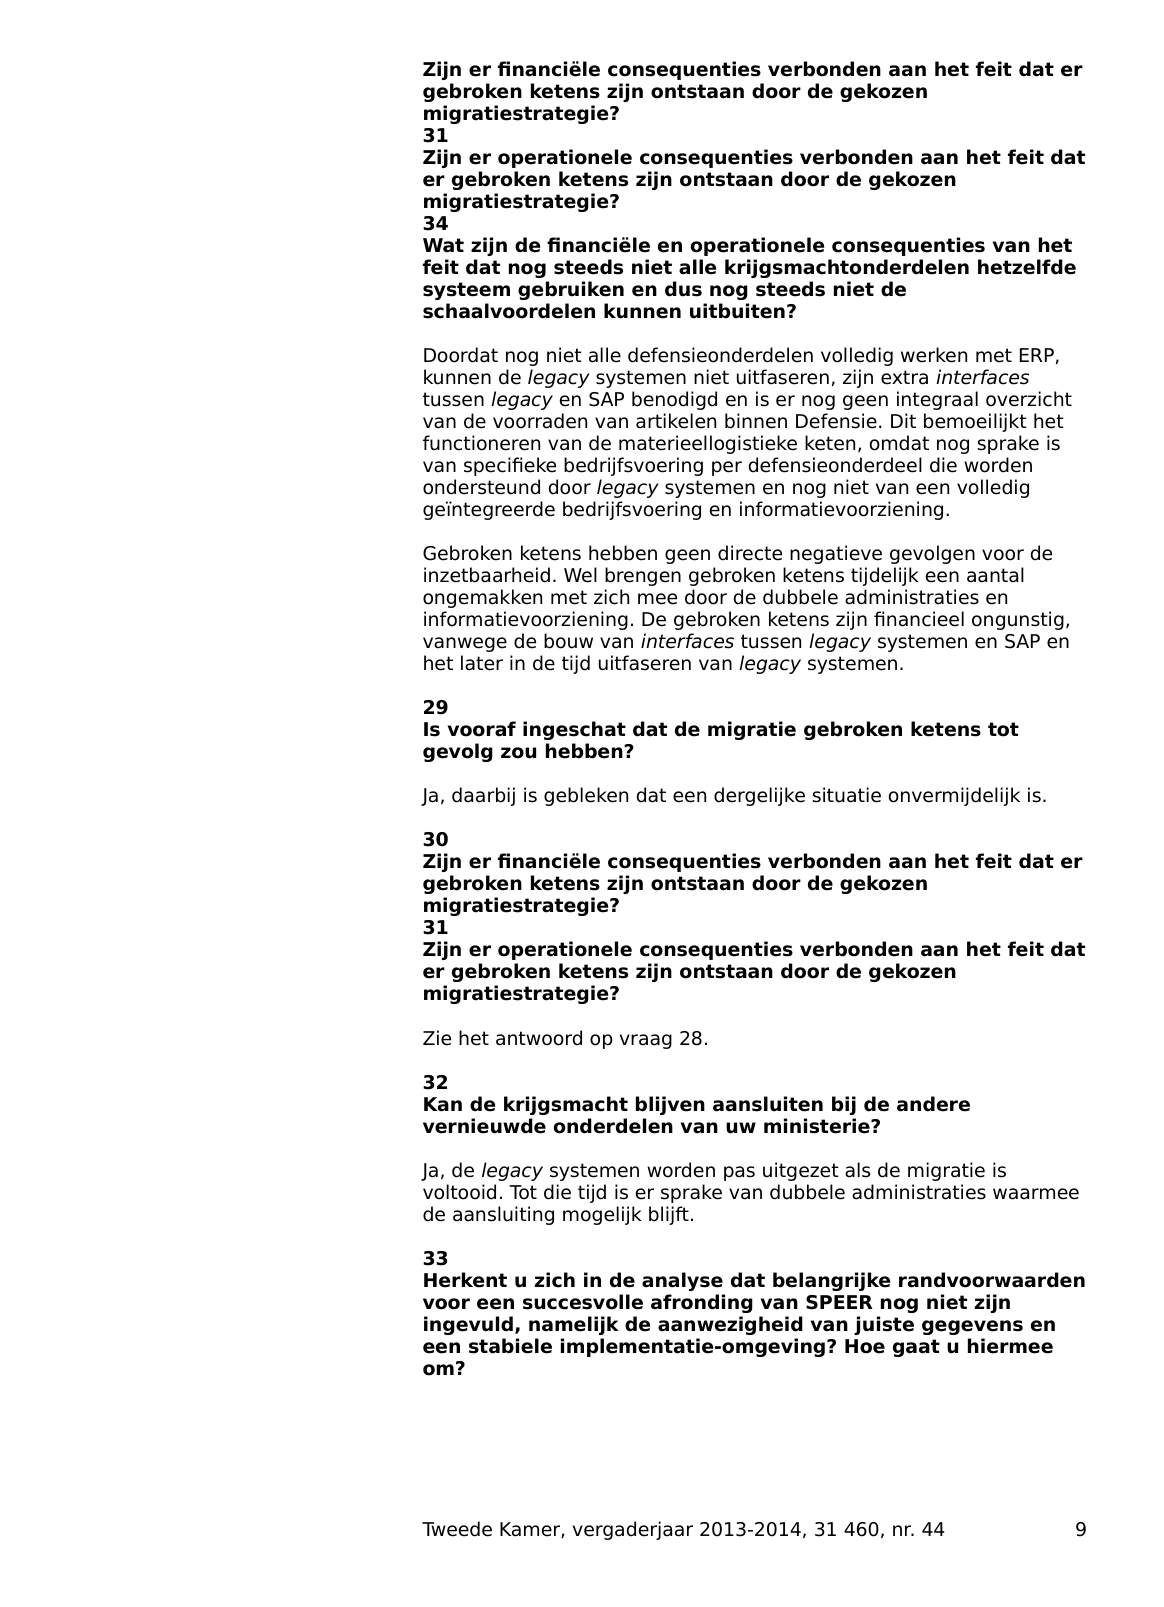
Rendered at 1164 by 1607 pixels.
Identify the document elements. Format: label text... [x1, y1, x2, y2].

text Wat zijn de financiële en operationele consequenties van het feit dat nog steeds niet alle krijgsmachtonderdelen hetzelfde systeem gebruiken en dus nog steeds niet de schaalvoordelen kunnen uitbuiten? [422, 235, 1087, 323]
text Herkent u zich in de analyse dat belangrijke randvoorwaarden voor een succesvolle afronding van SPEER nog niet zijn ingevuld, namelijk de aanwezigheid van juiste gegevens en een stabiele implementatie-omgeving? Hoe gaat u hiermee om? [422, 1270, 1087, 1380]
text Is vooraf ingeschat dat de migratie gebroken ketens tot gevolg zou hebben? [422, 719, 1087, 763]
text 31 [422, 125, 1087, 147]
text Zijn er financiële consequenties verbonden aan het feit dat er gebroken ketens zijn ontstaan door de gekozen migratiestrategie? [422, 851, 1087, 917]
text 30 [422, 829, 1087, 851]
text 32 [422, 1072, 1087, 1093]
text 34 [422, 213, 1087, 235]
text 33 [422, 1248, 1087, 1270]
text 29 [422, 697, 1087, 719]
text Zijn er operationele consequenties verbonden aan het feit dat er gebroken ketens zijn ontstaan door de gekozen migratiestrategie? [422, 147, 1087, 213]
text Zie het antwoord op vraag 28. [422, 1027, 1087, 1049]
text 31 [422, 917, 1087, 939]
text Kan de krijgsmacht blijven aansluiten bij de andere vernieuwde onderdelen van uw ministerie? [422, 1093, 1087, 1137]
text Ja, daarbij is gebleken dat een dergelijke situatie onvermijdelijk is. [422, 785, 1087, 807]
text Zijn er financiële consequenties verbonden aan het feit dat er gebroken ketens zijn ontstaan door de gekozen migratiestrategie? [422, 59, 1087, 125]
text Doordat nog niet alle defensieonderdelen volledig werken met ERP, kunnen de legacy systemen niet uitfaseren, zijn extra interfaces tussen legacy en SAP benodigd en is er nog geen integraal overzicht van de voorraden van artikelen binnen Defensie. Dit bemoeilijkt het functioneren van de materieellogistieke keten, omdat nog sprake is van specifieke bedrijfsvoering per defensieonderdeel die worden ondersteund door legacy systemen en nog niet van een volledig geïntegreerde bedrijfsvoering en informatievoorziening. [422, 345, 1087, 521]
text Zijn er operationele consequenties verbonden aan het feit dat er gebroken ketens zijn ontstaan door de gekozen migratiestrategie? [422, 939, 1087, 1005]
text Gebroken ketens hebben geen directe negatieve gevolgen voor de inzetbaarheid. Wel brengen gebroken ketens tijdelijk een aantal ongemakken met zich mee door de dubbele administraties en informatievoorziening. De gebroken ketens zijn financieel ongunstig, vanwege de bouw van interfaces tussen legacy systemen en SAP en het later in de tijd uitfaseren van legacy systemen. [422, 543, 1087, 675]
text Ja, de legacy systemen worden pas uitgezet als de migratie is voltooid. Tot die tijd is er sprake van dubbele administraties waarmee de aansluiting mogelijk blijft. [422, 1160, 1087, 1226]
